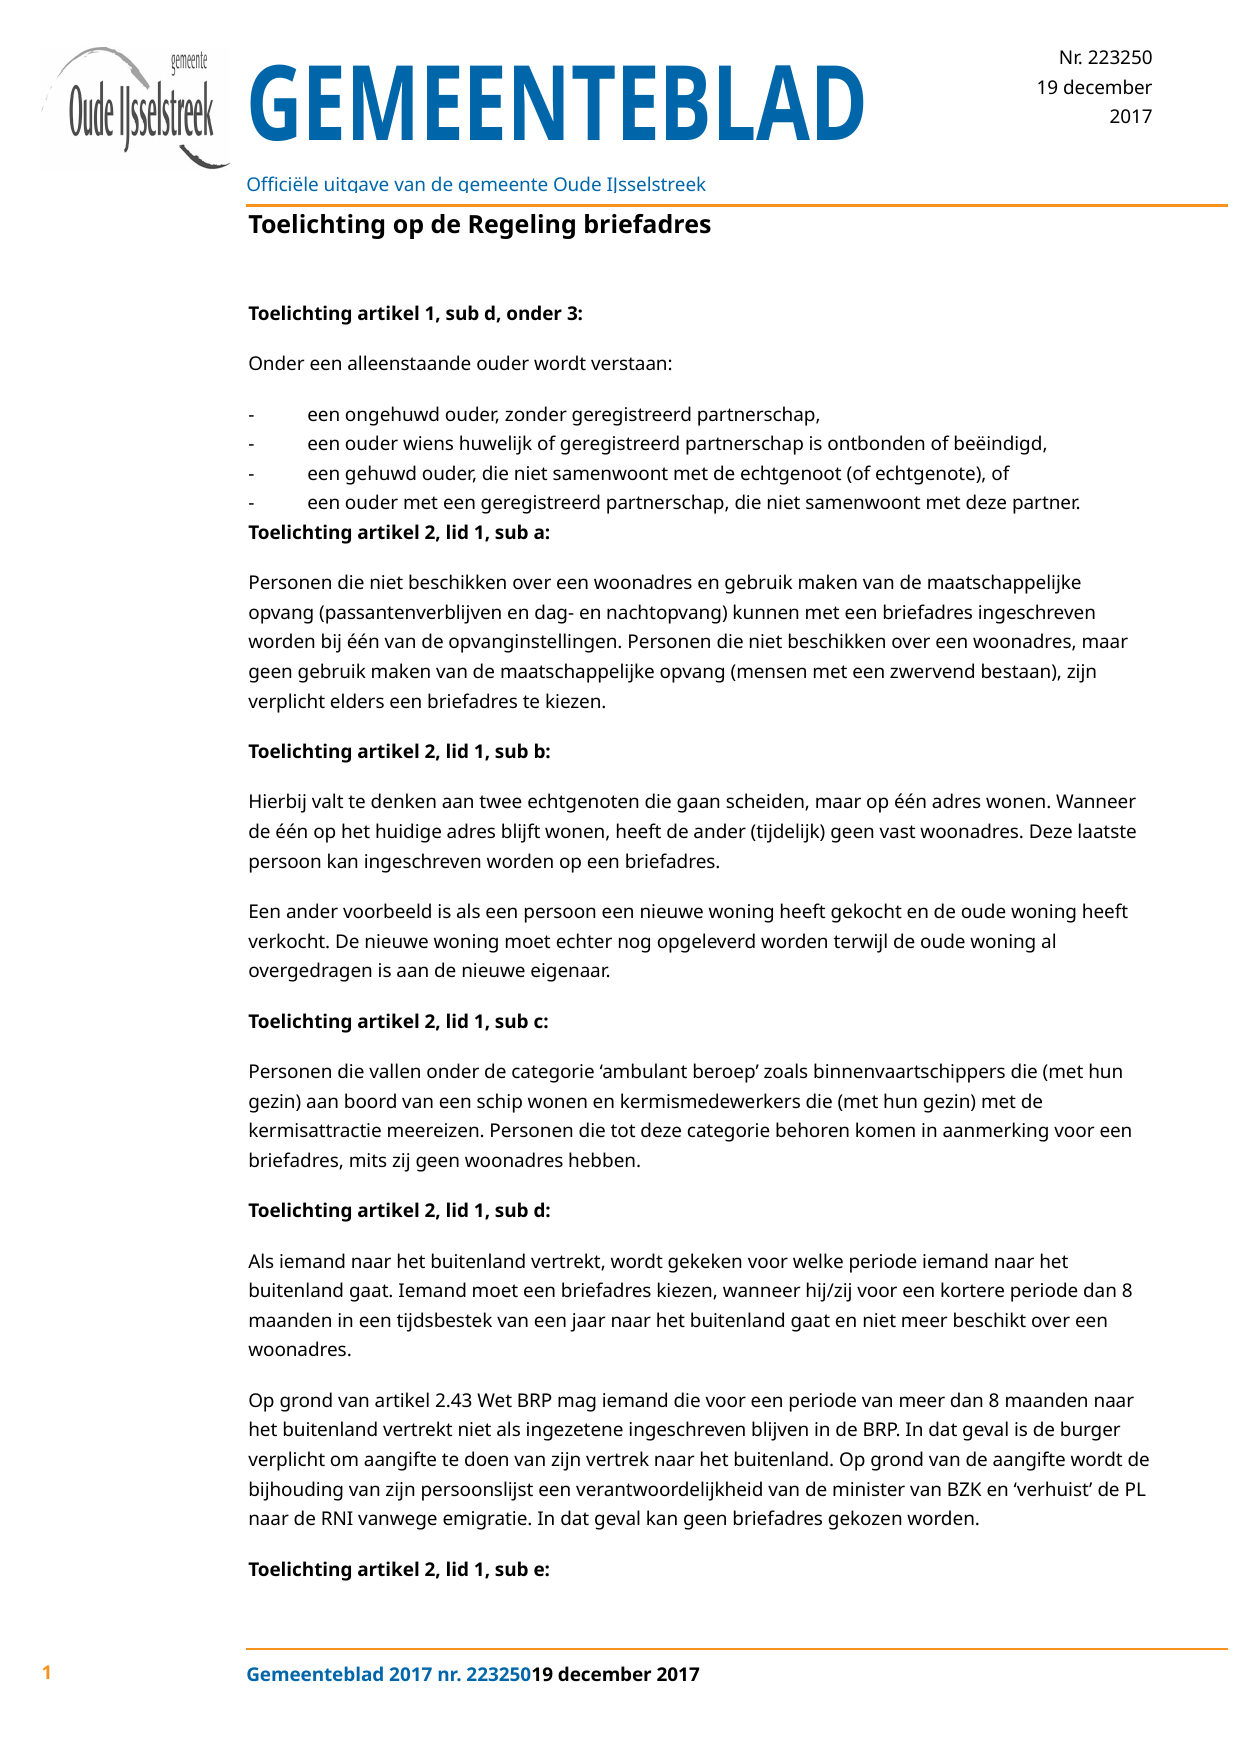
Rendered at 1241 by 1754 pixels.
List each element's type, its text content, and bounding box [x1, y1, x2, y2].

text Onder een alleenstaande ouder wordt verstaan: [248, 350, 1152, 376]
text Toelichting op de Regeling briefadres [248, 207, 1152, 241]
list een gehuwd ouder, die niet samenwoont met de echtgenoot (of echtgenote), of [248, 460, 1152, 486]
text Op grond van artikel 2.43 Wet BRP mag iemand die voor een periode van meer dan 8 maanden naar het buitenland vertrekt niet als ingezetene ingeschreven blijven in de BRP. In dat geval is de burger verplicht om aangifte te doen van zijn vertrek naar het buitenland. Op grond van de aangifte wordt de bijhouding van zijn persoonslijst een verantwoordelijkheid van de minister van BZK en ‘verhuist’ de PL naar de RNI vanwege emigratie. In dat geval kan geen briefadres gekozen worden. [248, 1387, 1152, 1531]
list een ouder met een geregistreerd partnerschap, die niet samenwoont met deze partner. [248, 489, 1152, 515]
text Personen die vallen onder de categorie ‘ambulant beroep’ zoals binnenvaartschippers die (met hun gezin) aan boord van een schip wonen en kermismedewerkers die (met hun gezin) met de kermisattractie meereizen. Personen die tot deze categorie behoren komen in aanmerking voor een briefadres, mits zij geen woonadres hebben. [248, 1058, 1152, 1173]
list een ouder wiens huwelijk of geregistreerd partnerschap is ontbonden of beëindigd, [248, 430, 1152, 456]
text Toelichting artikel 2, lid 1, sub e: [248, 1556, 1152, 1581]
text Als iemand naar het buitenland vertrekt, wordt gekeken voor welke periode iemand naar het buitenland gaat. Iemand moet een briefadres kiezen, wanneer hij/zij voor een kortere periode dan 8 maanden in een tijdsbestek van een jaar naar het buitenland gaat en niet meer beschikt over een woonadres. [248, 1248, 1152, 1362]
text Toelichting artikel 2, lid 1, sub b: [248, 738, 1152, 764]
list een ongehuwd ouder, zonder geregistreerd partnerschap, [248, 401, 1152, 426]
text Toelichting artikel 2, lid 1, sub d: [248, 1197, 1152, 1223]
text Toelichting artikel 2, lid 1, sub a: [248, 519, 1152, 545]
picture [41, 47, 231, 172]
text Toelichting artikel 2, lid 1, sub c: [248, 1008, 1152, 1033]
text Hierbij valt te denken aan twee echtgenoten die gaan scheiden, maar op één adres wonen. Wanneer de één op het huidige adres blijft wonen, heeft de ander (tijdelijk) geen vast woonadres. Deze laatste persoon kan ingeschreven worden op een briefadres. [248, 789, 1152, 873]
text Een ander voorbeeld is als een persoon een nieuwe woning heeft gekocht en de oude woning heeft verkocht. De nieuwe woning moet echter nog opgeleverd worden terwijl de oude woning al overgedragen is aan de nieuwe eigenaar. [248, 898, 1152, 983]
text Toelichting artikel 1, sub d, onder 3: [248, 300, 1152, 326]
text Personen die niet beschikken over een woonadres en gebruik maken van de maatschappelijke opvang (passantenverblijven en dag- en nachtopvang) kunnen met een briefadres ingeschreven worden bij één van de opvanginstellingen. Personen die niet beschikken over een woonadres, maar geen gebruik maken van de maatschappelijke opvang (mensen met een zwervend bestaan), zijn verplicht elders een briefadres te kiezen. [248, 569, 1152, 713]
